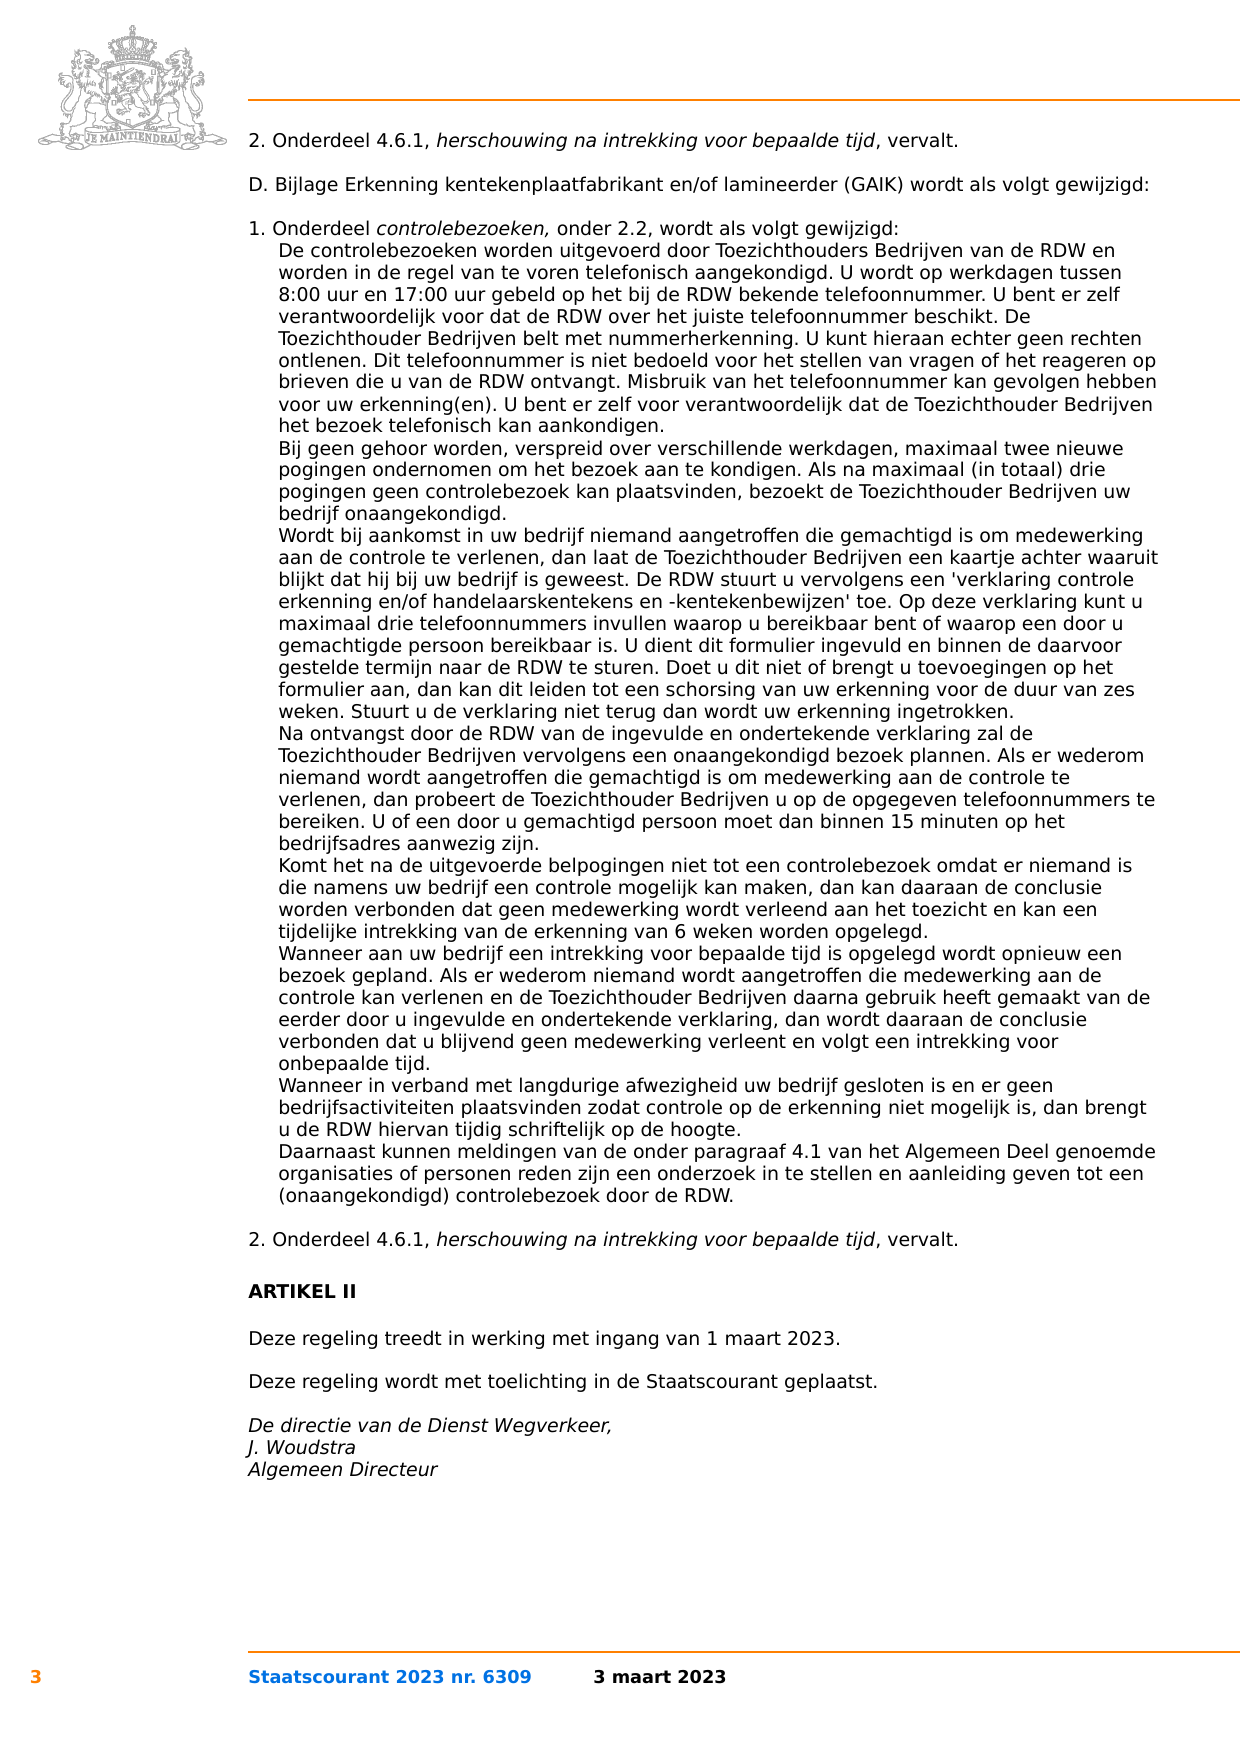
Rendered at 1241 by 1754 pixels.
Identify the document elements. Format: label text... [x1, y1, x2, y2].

text Deze regeling treedt in werking met ingang van 1 maart 2023. [248, 1327, 1163, 1349]
text De directie van de Dienst Wegverkeer, J. Woudstra Algemeen Directeur [248, 1415, 1163, 1481]
text 2. Onderdeel 4.6.1, herschouwing na intrekking voor bepaalde tijd, vervalt. [248, 1228, 1163, 1251]
text Komt het na de uitgevoerde belpogingen niet tot een controlebezoek omdat er niemand is die namens uw bedrijf een controle mogelijk kan maken, dan kan daaraan de conclusie worden verbonden dat geen medewerking wordt verleend aan het toezicht en kan een tijdelijke intrekking van de erkenning van 6 weken worden opgelegd. [278, 855, 1163, 943]
text Deze regeling wordt met toelichting in de Staatscourant geplaatst. [248, 1371, 1163, 1393]
text Na ontvangst door de RDW van de ingevulde en ondertekende verklaring zal de Toezichthouder Bedrijven vervolgens een onaangekondigd bezoek plannen. Als er wederom niemand wordt aangetroffen die gemachtigd is om medewerking aan de controle te verlenen, dan probeert de Toezichthouder Bedrijven u op de opgegeven telefoonnummers te bereiken. U of een door u gemachtigd persoon moet dan binnen 15 minuten op het bedrijfsadres aanwezig zijn. [278, 723, 1163, 855]
text 2. Onderdeel 4.6.1, herschouwing na intrekking voor bepaalde tijd, vervalt. [248, 130, 1163, 152]
text De controlebezoeken worden uitgevoerd door Toezichthouders Bedrijven van de RDW en worden in de regel van te voren telefonisch aangekondigd. U wordt op werkdagen tussen 8:00 uur en 17:00 uur gebeld op het bij de RDW bekende telefoonnummer. U bent er zelf verantwoordelijk voor dat de RDW over het juiste telefoonnummer beschikt. De Toezichthouder Bedrijven belt met nummerherkenning. U kunt hieraan echter geen rechten ontlenen. Dit telefoonnummer is niet bedoeld voor het stellen van vragen of het reageren op brieven die u van de RDW ontvangt. Misbruik van het telefoonnummer kan gevolgen hebben voor uw erkenning(en). U bent er zelf voor verantwoordelijk dat de Toezichthouder Bedrijven het bezoek telefonisch kan aankondigen. [278, 239, 1163, 437]
text Wanneer aan uw bedrijf een intrekking voor bepaalde tijd is opgelegd wordt opnieuw een bezoek gepland. Als er wederom niemand wordt aangetroffen die medewerking aan de controle kan verlenen en de Toezichthouder Bedrijven daarna gebruik heeft gemaakt van de eerder door u ingevulde en ondertekende verklaring, dan wordt daaraan de conclusie verbonden dat u blijvend geen medewerking verleent en volgt een intrekking voor onbepaalde tijd. [278, 943, 1163, 1075]
picture [38, 25, 227, 150]
text Bij geen gehoor worden, verspreid over verschillende werkdagen, maximaal twee nieuwe pogingen ondernomen om het bezoek aan te kondigen. Als na maximaal (in totaal) drie pogingen geen controlebezoek kan plaatsvinden, bezoekt de Toezichthouder Bedrijven uw bedrijf onaangekondigd. [278, 437, 1163, 525]
text Wordt bij aankomst in uw bedrijf niemand aangetroffen die gemachtigd is om medewerking aan de controle te verlenen, dan laat de Toezichthouder Bedrijven een kaartje achter waaruit blijkt dat hij bij uw bedrijf is geweest. De RDW stuurt u vervolgens een 'verklaring controle erkenning en/of handelaarskentekens en -kentekenbewijzen' toe. Op deze verklaring kunt u maximaal drie telefoonnummers invullen waarop u bereikbaar bent of waarop een door u gemachtigde persoon bereikbaar is. U dient dit formulier ingevuld en binnen de daarvoor gestelde termijn naar de RDW te sturen. Doet u dit niet of brengt u toevoegingen op het formulier aan, dan kan dit leiden tot een schorsing van uw erkenning voor de duur van zes weken. Stuurt u de verklaring niet terug dan wordt uw erkenning ingetrokken. [278, 525, 1163, 723]
text Wanneer in verband met langdurige afwezigheid uw bedrijf gesloten is en er geen bedrijfsactiviteiten plaatsvinden zodat controle op de erkenning niet mogelijk is, dan brengt u de RDW hiervan tijdig schriftelijk op de hoogte. [278, 1075, 1163, 1141]
text D. Bijlage Erkenning kentekenplaatfabrikant en/of lamineerder (GAIK) wordt als volgt gewijzigd: [248, 174, 1163, 196]
text 1. Onderdeel controlebezoeken, onder 2.2, wordt als volgt gewijzigd: [248, 218, 1163, 239]
subtitle ARTIKEL II [248, 1281, 1163, 1302]
text Daarnaast kunnen meldingen van de onder paragraaf 4.1 van het Algemeen Deel genoemde organisaties of personen reden zijn een onderzoek in te stellen en aanleiding geven tot een (onaangekondigd) controlebezoek door de RDW. [278, 1141, 1163, 1207]
